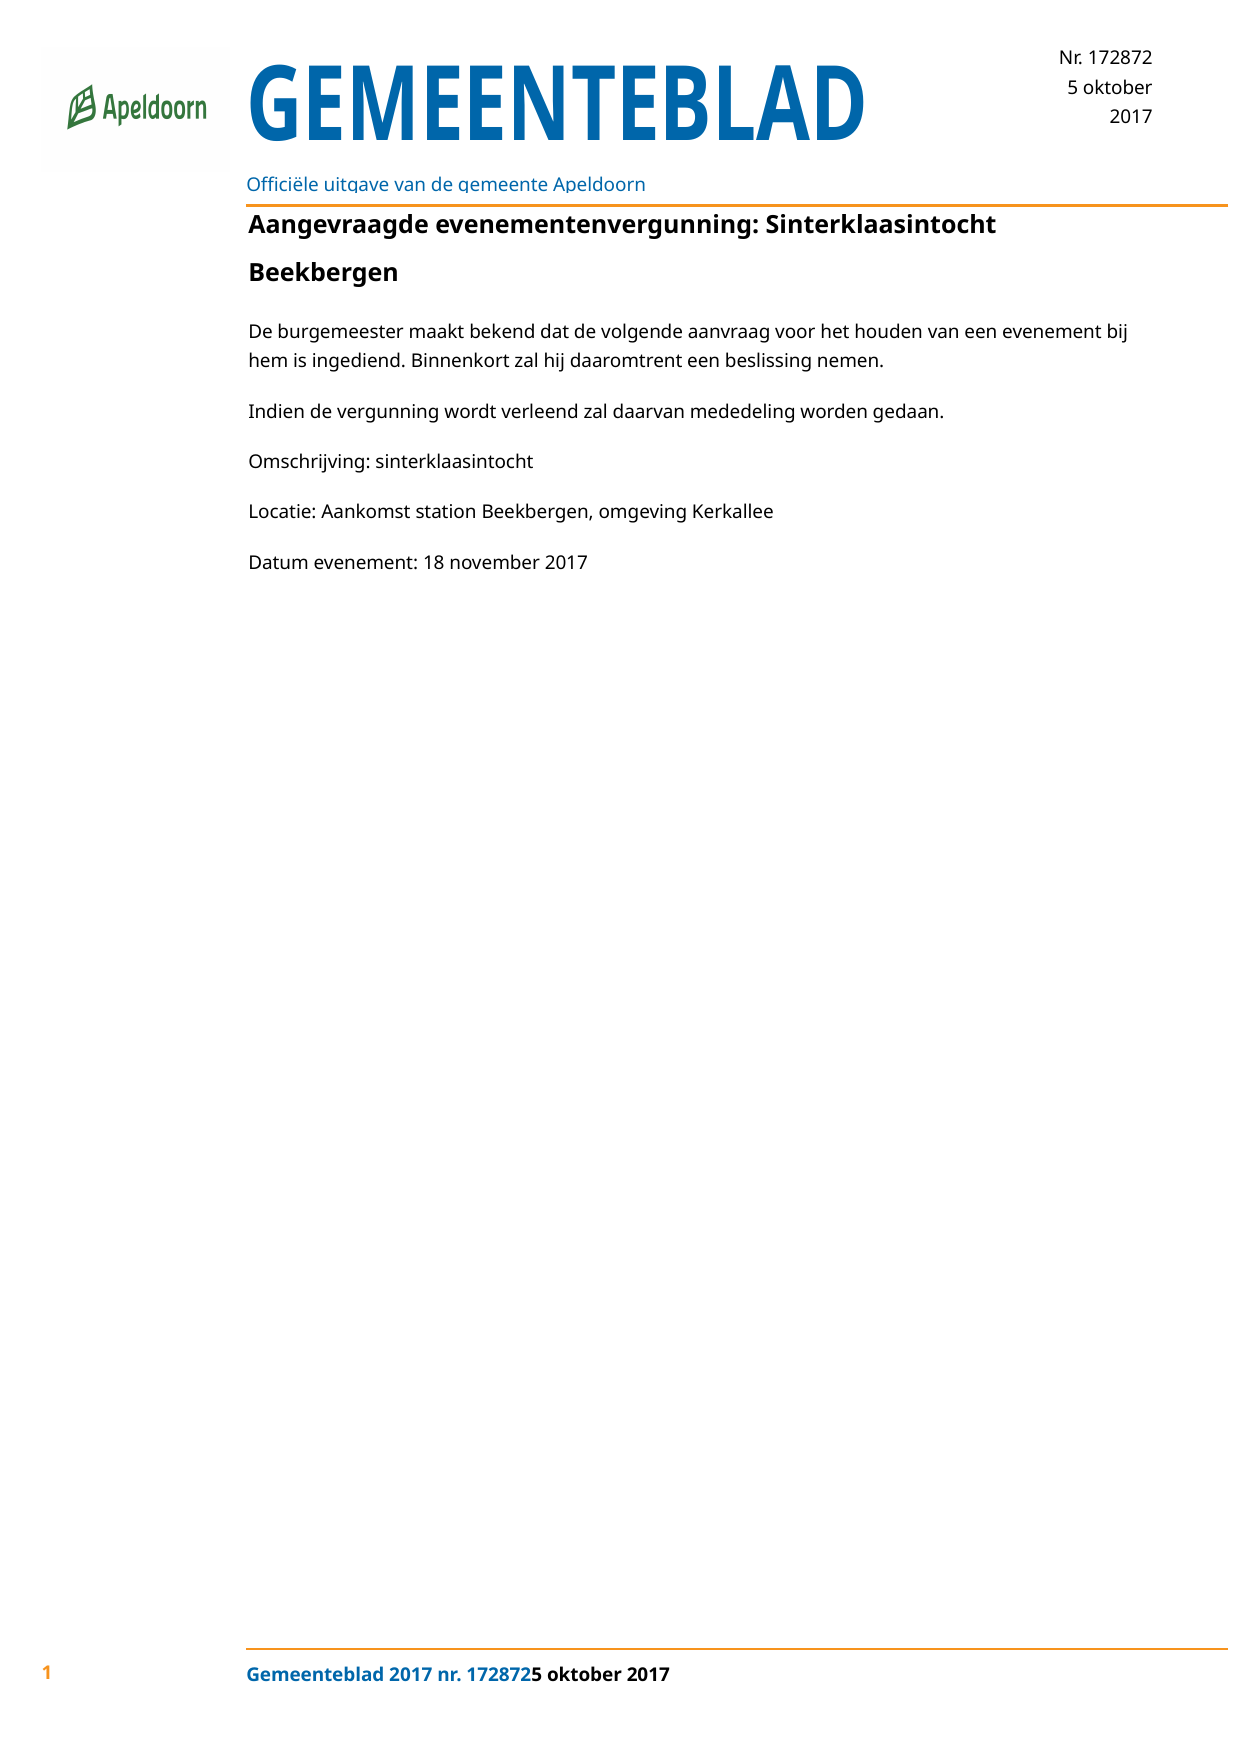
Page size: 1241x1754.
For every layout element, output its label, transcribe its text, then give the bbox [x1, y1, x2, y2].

text Locatie: Aankomst station Beekbergen, omgeving Kerkallee [248, 499, 1152, 524]
picture [41, 47, 231, 172]
text De burgemeester maakt bekend dat de volgende aanvraag voor het houden van een evenement bij hem is ingediend. Binnenkort zal hij daaromtrent een beslissing nemen. [248, 318, 1152, 373]
text Datum evenement: 18 november 2017 [248, 549, 1152, 575]
text Omschrijving: sinterklaasintocht [248, 448, 1152, 474]
text Aangevraagde evenementenvergunning: Sinterklaasintocht Beekbergen [248, 207, 1152, 288]
text Indien de vergunning wordt verleend zal daarvan mededeling worden gedaan. [248, 398, 1152, 424]
